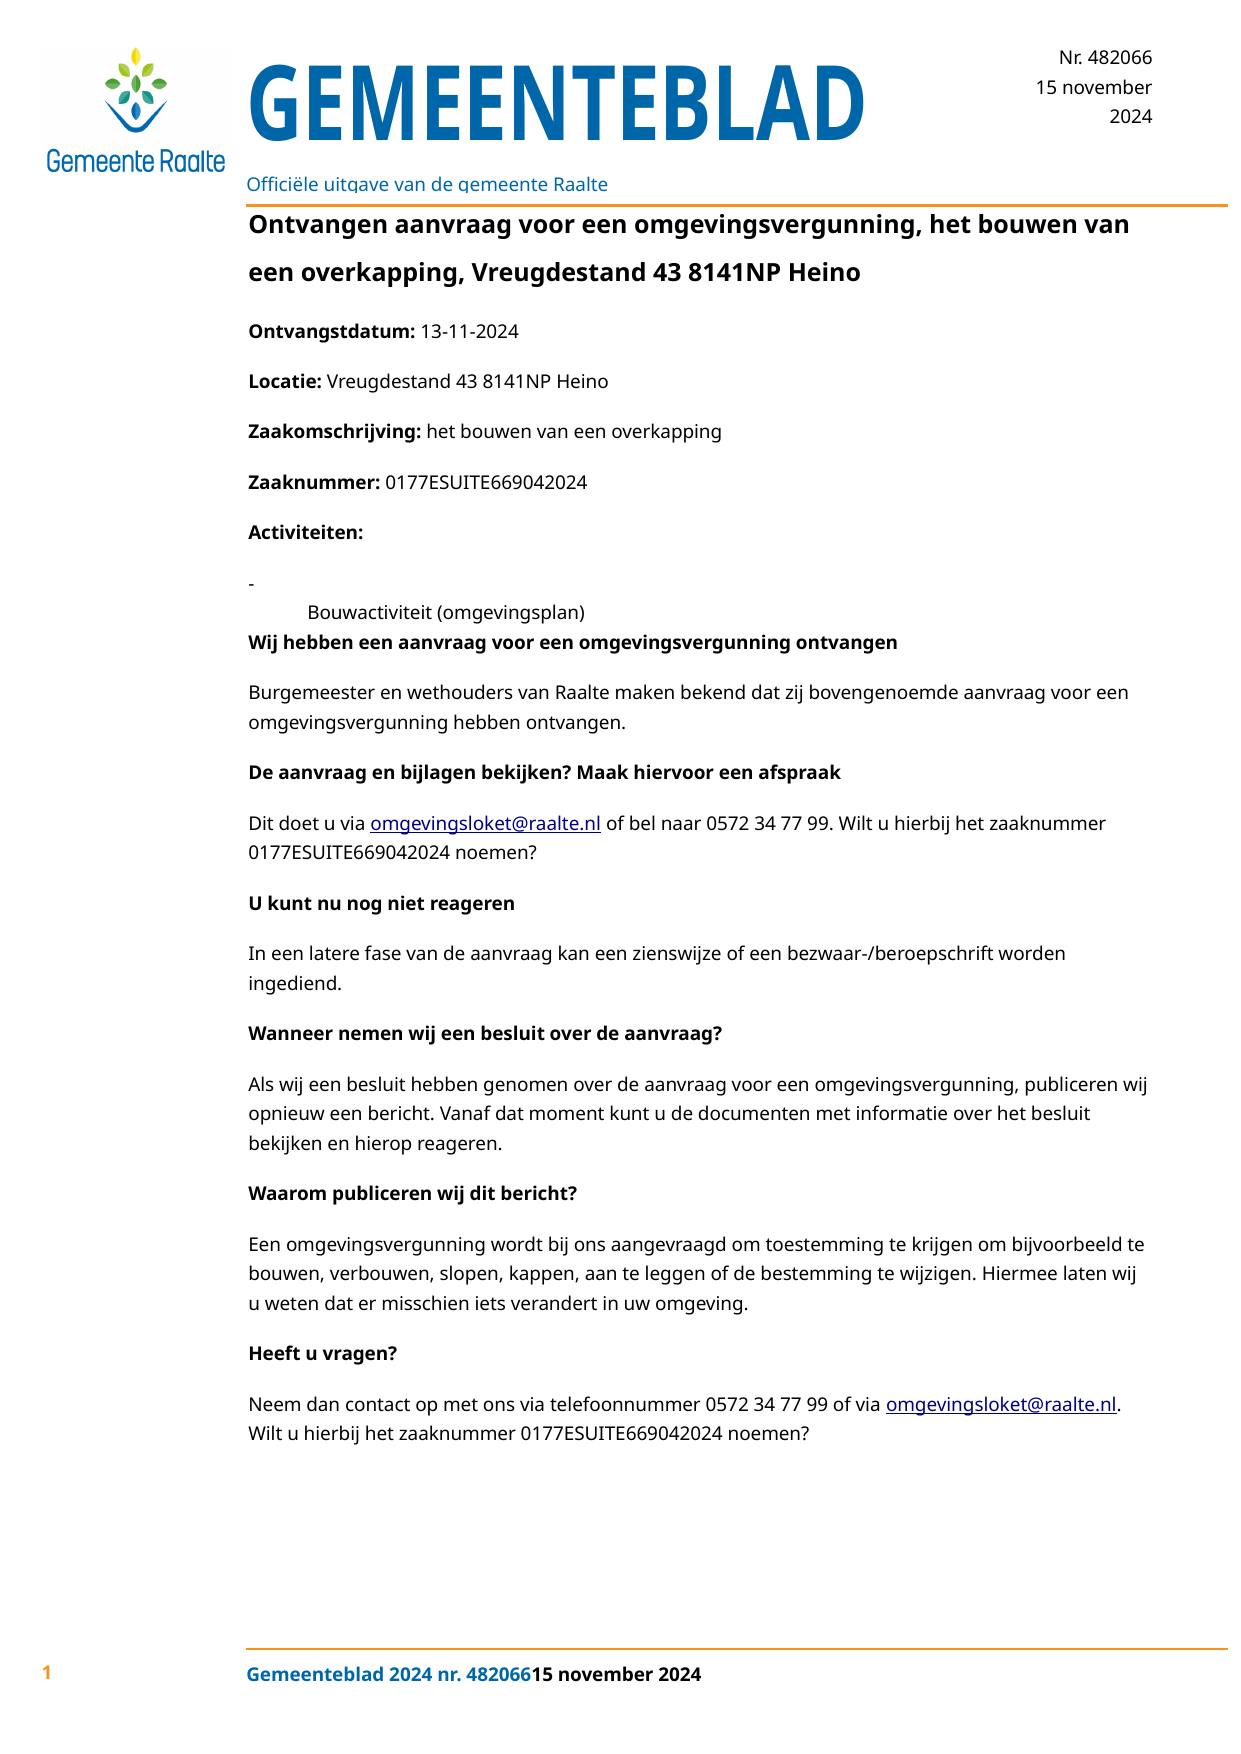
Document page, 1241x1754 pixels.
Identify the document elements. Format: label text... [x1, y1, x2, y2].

text Wanneer nemen wij een besluit over de aanvraag? [248, 1020, 1152, 1046]
text In een latere fase van de aanvraag kan een zienswijze of een bezwaar-/beroepschrift worden ingediend. [248, 940, 1152, 996]
text Als wij een besluit hebben genomen over de aanvraag voor een omgevingsvergunning, publiceren wij opnieuw een bericht. Vanaf dat moment kunt u de documenten met informatie over het besluit bekijken en hierop reageren. [248, 1071, 1152, 1156]
text Zaaknummer: 0177ESUITE669042024 [248, 469, 1152, 495]
text Dit doet u via omgevingsloket@raalte.nl of bel naar 0572 34 77 99. Wilt u hierbij het zaaknummer 0177ESUITE669042024 noemen? [248, 810, 1152, 865]
text U kunt nu nog niet reageren [248, 890, 1152, 916]
text De aanvraag en bijlagen bekijken? Maak hiervoor een afspraak [248, 759, 1152, 785]
text Burgemeester en wethouders van Raalte maken bekend dat zij bovengenoemde aanvraag voor een omgevingsvergunning hebben ontvangen. [248, 679, 1152, 735]
text Een omgevingsvergunning wordt bij ons aangevraagd om toestemming te krijgen om bijvoorbeeld te bouwen, verbouwen, slopen, kappen, aan te leggen of de bestemming te wijzigen. Hiermee laten wij u weten dat er misschien iets verandert in uw omgeving. [248, 1231, 1152, 1316]
text Neem dan contact op met ons via telefoonnummer 0572 34 77 99 of via omgevingsloket@raalte.nl. Wilt u hierbij het zaaknummer 0177ESUITE669042024 noemen? [248, 1391, 1152, 1446]
text Waarom publiceren wij dit bericht? [248, 1180, 1152, 1206]
text Activiteiten: [248, 519, 1152, 545]
text Zaakomschrijving: het bouwen van een overkapping [248, 419, 1152, 444]
text Ontvangstdatum: 13-11-2024 [248, 318, 1152, 344]
text Locatie: Vreugdestand 43 8141NP Heino [248, 368, 1152, 394]
picture [41, 47, 231, 172]
text Ontvangen aanvraag voor een omgevingsvergunning, het bouwen van een overkapping, Vreugdestand 43 8141NP Heino [248, 207, 1152, 288]
list Bouwactiviteit (omgevingsplan) [248, 599, 1152, 625]
text Heeft u vragen? [248, 1340, 1152, 1366]
text Wij hebben een aanvraag voor een omgevingsvergunning ontvangen [248, 629, 1152, 655]
